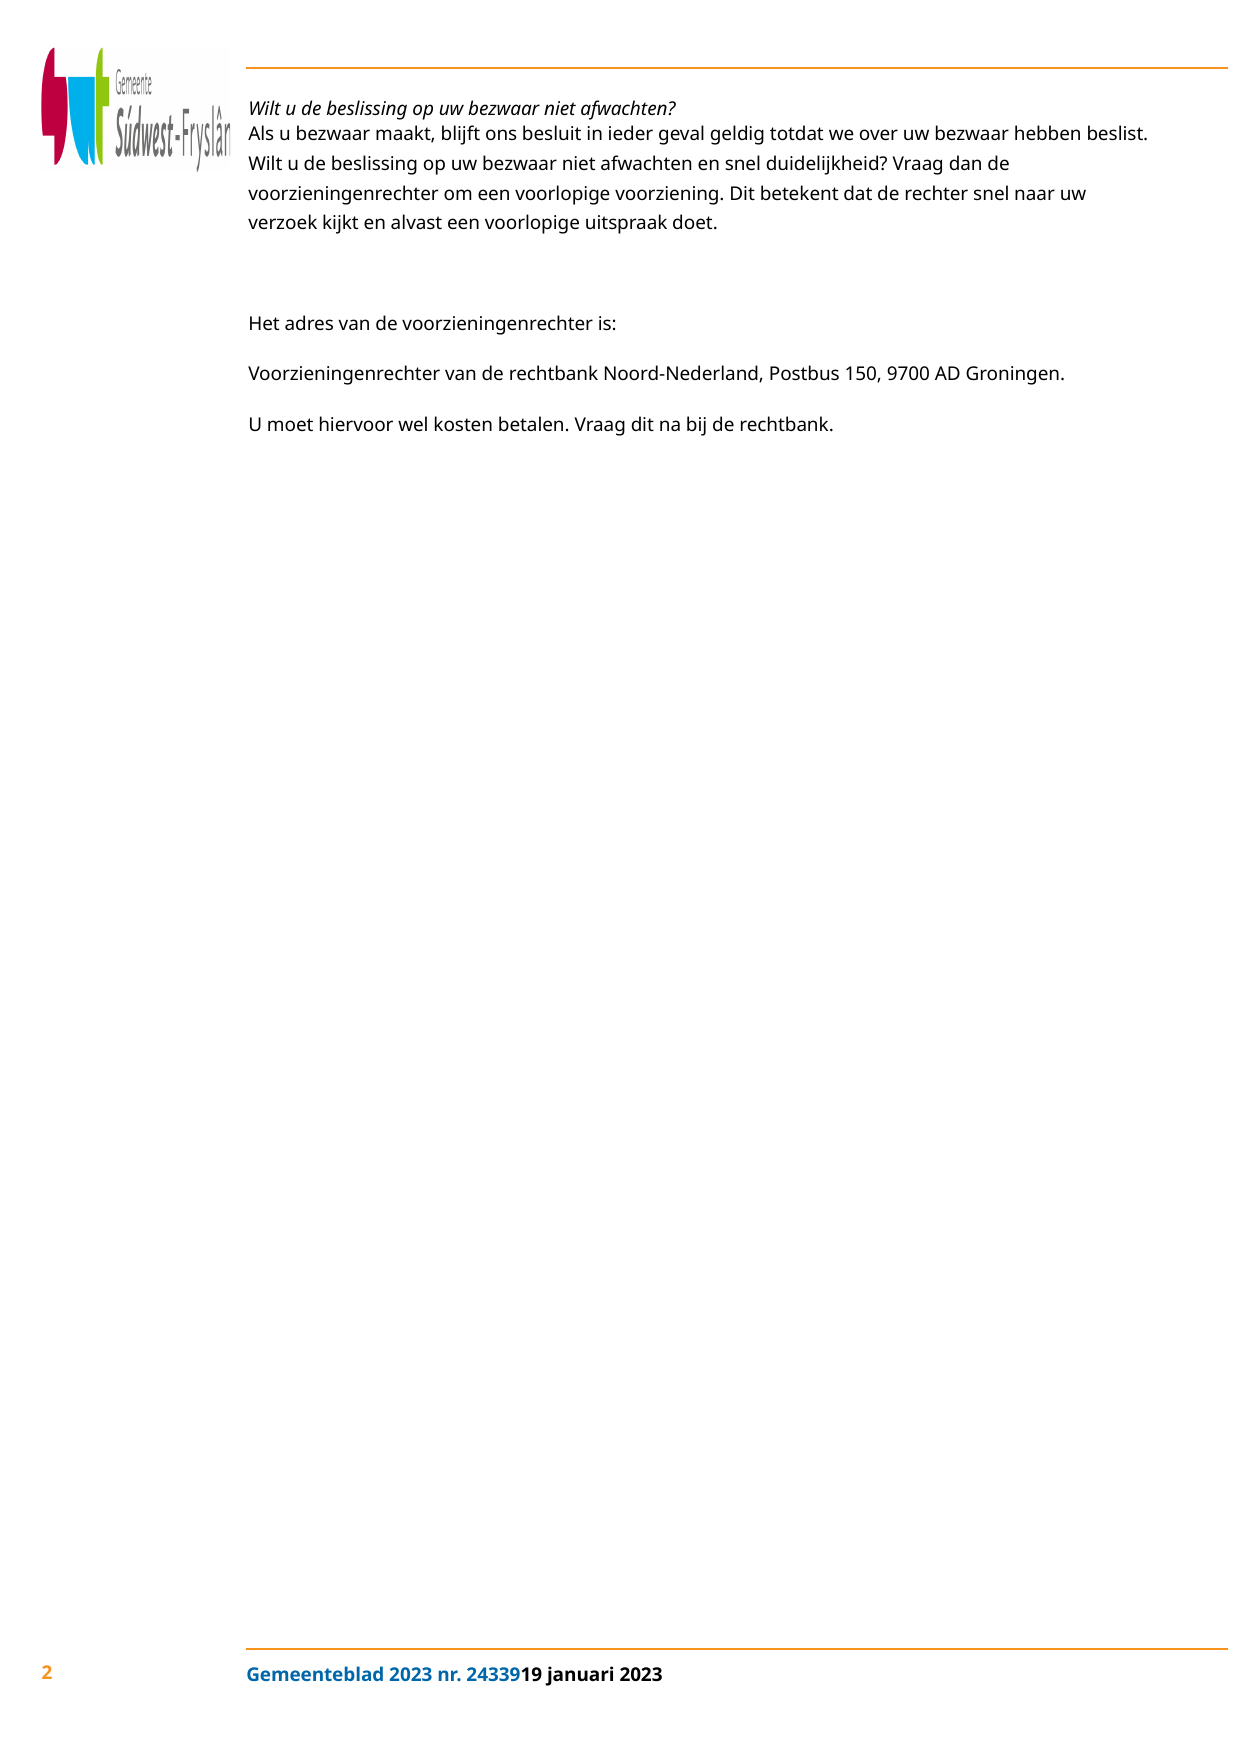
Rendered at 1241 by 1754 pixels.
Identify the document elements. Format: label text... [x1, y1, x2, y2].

text Wilt u de beslissing op uw bezwaar niet afwachten? [248, 95, 1152, 121]
text Het adres van de voorzieningenrechter is: [248, 310, 1152, 336]
text Als u bezwaar maakt, blijft ons besluit in ieder geval geldig totdat we over uw bezwaar hebben beslist. Wilt u de beslissing op uw bezwaar niet afwachten en snel duidelijkheid? Vraag dan de voorzieningenrechter om een voorlopige voorziening. Dit betekent dat de rechter snel naar uw verzoek kijkt en alvast een voorlopige uitspraak doet. [248, 121, 1152, 235]
text Voorzieningenrechter van de rechtbank Noord-Nederland, Postbus 150, 9700 AD Groningen. [248, 361, 1152, 386]
text U moet hiervoor wel kosten betalen. Vraag dit na bij de rechtbank. [248, 411, 1152, 437]
picture [41, 47, 231, 172]
